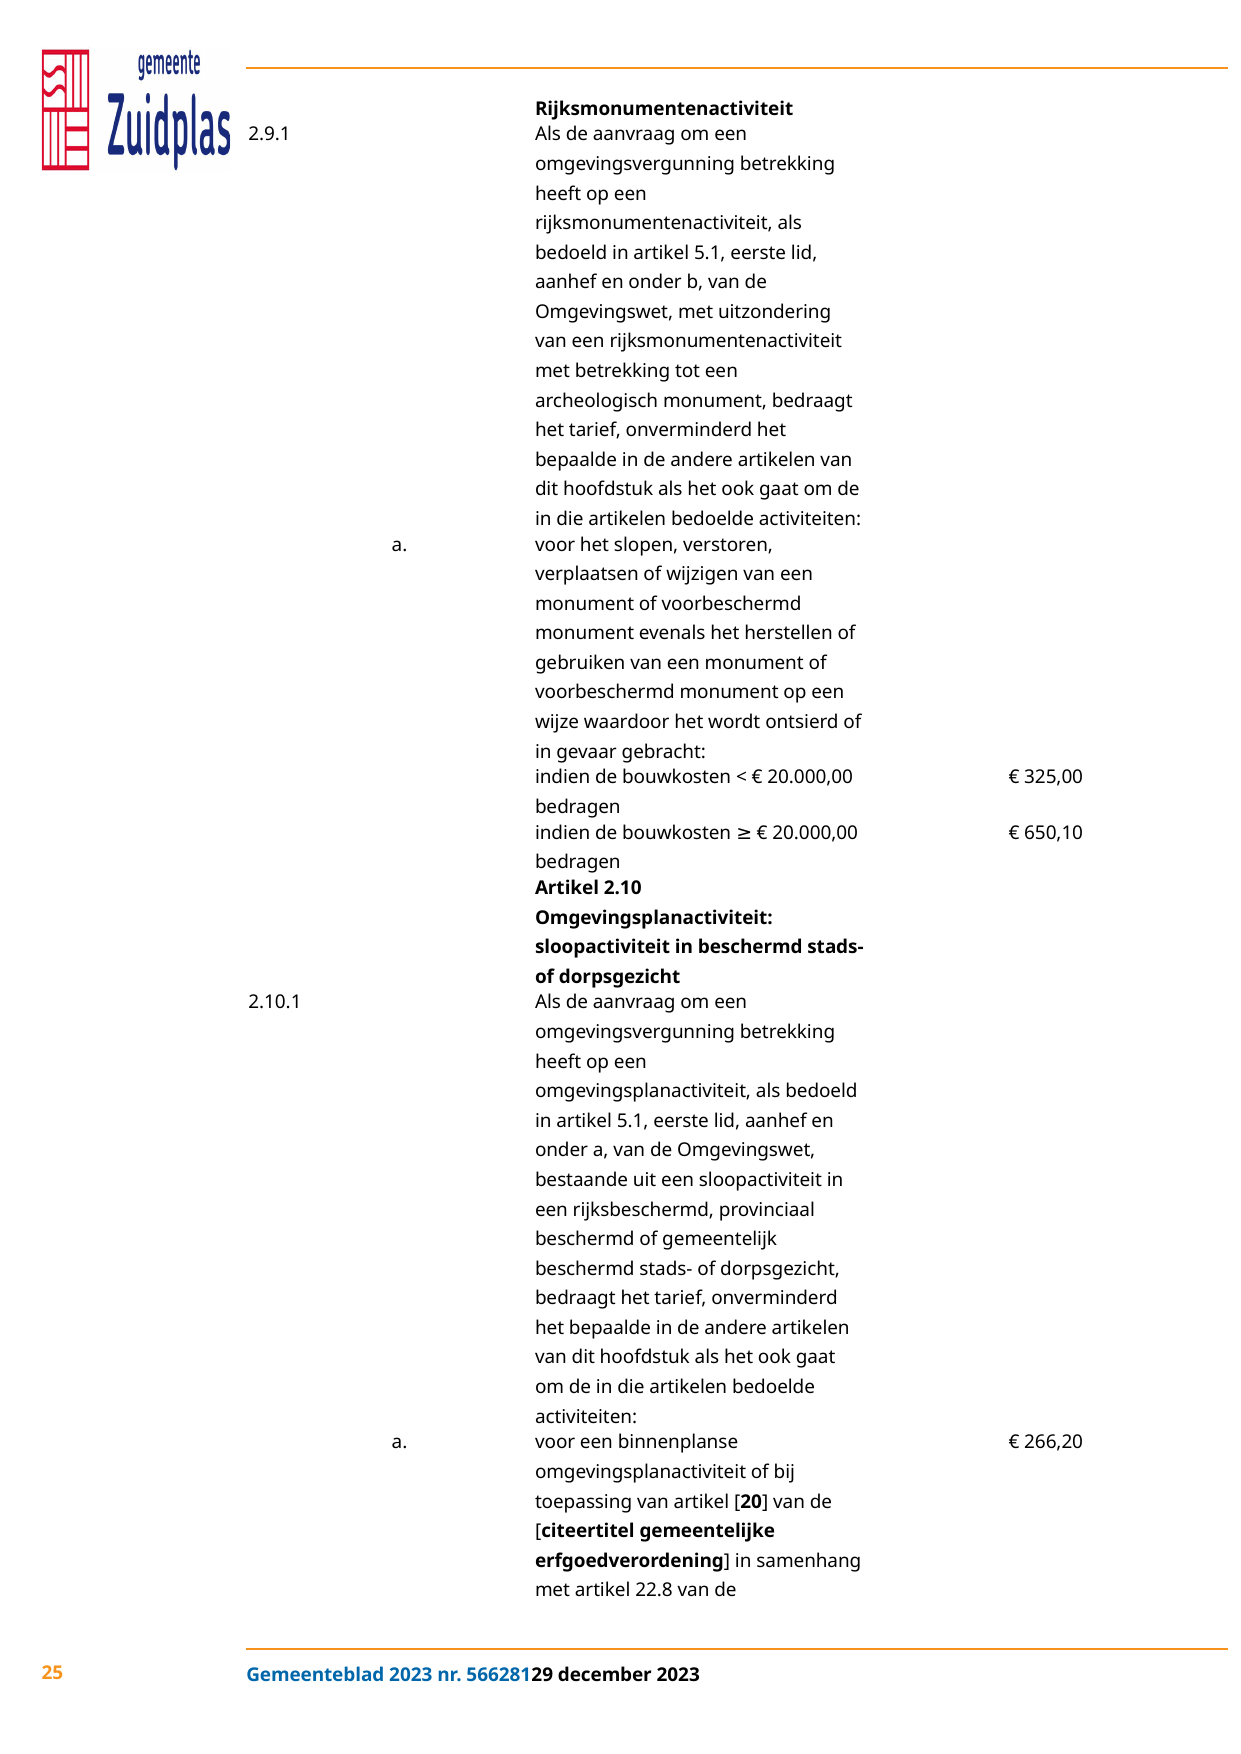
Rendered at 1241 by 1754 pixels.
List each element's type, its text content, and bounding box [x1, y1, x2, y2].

table_cell [865, 95, 1008, 121]
table_cell [391, 95, 535, 121]
table_cell [1008, 531, 1152, 764]
table_cell voor het slopen, verstoren, verplaatsen of wijzigen van een monument of voorbeschermd monument evenals het herstellen of gebruiken van een monument of voorbeschermd monument op een wijze waardoor het wordt ontsierd of in gevaar gebracht: [535, 531, 865, 764]
table_cell [248, 874, 391, 989]
table_cell indien de bouwkosten < € 20.000,00 bedragen [535, 764, 865, 819]
table_cell a. [391, 1429, 535, 1602]
table_cell [1008, 874, 1152, 989]
table_cell [865, 121, 1008, 531]
table_cell € 650,10 [1008, 819, 1152, 874]
picture [41, 47, 231, 172]
table_cell voor een binnenplanse omgevingsplanactiviteit of bij toepassing van artikel [20] van de [citeertitel gemeentelijke erfgoedverordening] in samenhang met artikel 22.8 van de [535, 1429, 865, 1602]
table_cell [391, 989, 535, 1429]
table_cell [248, 95, 391, 121]
table_cell [1008, 95, 1152, 121]
table_cell € 325,00 [1008, 764, 1152, 819]
table_cell [391, 874, 535, 989]
table_cell [1008, 989, 1152, 1429]
table_cell Als de aanvraag om een omgevingsvergunning betrekking heeft op een rijksmonumentenactiviteit, als bedoeld in artikel 5.1, eerste lid, aanhef en onder b, van de Omgevingswet, met uitzondering van een rijksmonumentenactiviteit met betrekking tot een archeologisch monument, bedraagt het tarief, onverminderd het bepaalde in de andere artikelen van dit hoofdstuk als het ook gaat om de in die artikelen bedoelde activiteiten: [535, 121, 865, 531]
table_cell a. [391, 531, 535, 764]
table_cell [391, 819, 535, 874]
table_cell [391, 121, 535, 531]
table_cell [1008, 121, 1152, 531]
table_cell [865, 874, 1008, 989]
table_cell [391, 764, 535, 819]
table_cell [248, 531, 391, 764]
table_cell [248, 764, 391, 819]
table_cell [865, 1429, 1008, 1602]
table_cell Artikel 2.10 Omgevingsplanactiviteit: sloopactiviteit in beschermd stads- of dorpsgezicht [535, 874, 865, 989]
table_cell [865, 531, 1008, 764]
table_cell Als de aanvraag om een omgevingsvergunning betrekking heeft op een omgevingsplanactiviteit, als bedoeld in artikel 5.1, eerste lid, aanhef en onder a, van de Omgevingswet, bestaande uit een sloopactiviteit in een rijksbeschermd, provinciaal beschermd of gemeentelijk beschermd stads- of dorpsgezicht, bedraagt het tarief, onverminderd het bepaalde in de andere artikelen van dit hoofdstuk als het ook gaat om de in die artikelen bedoelde activiteiten: [535, 989, 865, 1429]
table_cell [248, 819, 391, 874]
table_cell 2.10.1 [248, 989, 391, 1429]
table_cell 2.9.1 [248, 121, 391, 531]
table_cell [865, 819, 1008, 874]
table_cell indien de bouwkosten ≥ € 20.000,00 bedragen [535, 819, 865, 874]
table_cell Rijksmonumentenactiviteit [535, 95, 865, 121]
table_cell € 266,20 [1008, 1429, 1152, 1602]
table_cell [865, 764, 1008, 819]
table_cell [248, 1429, 391, 1602]
table_cell [865, 989, 1008, 1429]
